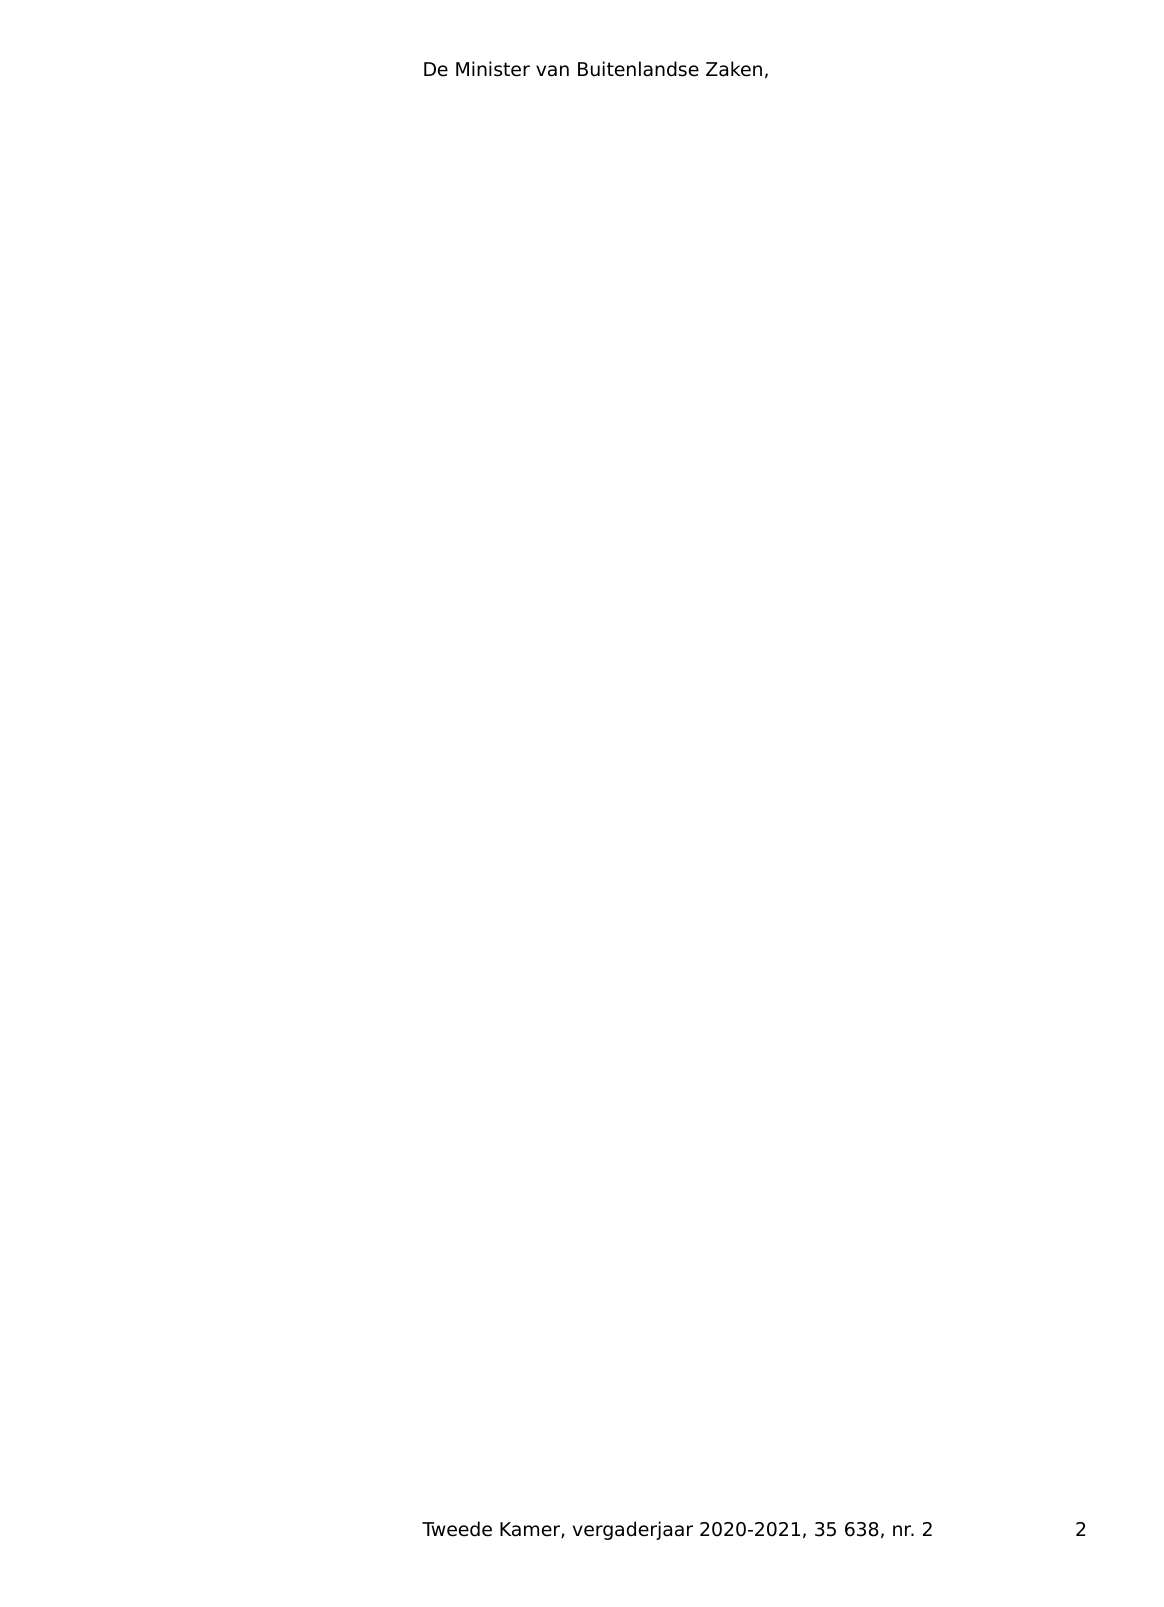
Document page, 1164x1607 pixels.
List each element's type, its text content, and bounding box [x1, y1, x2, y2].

text De Minister van Buitenlandse Zaken, [422, 59, 1087, 81]
